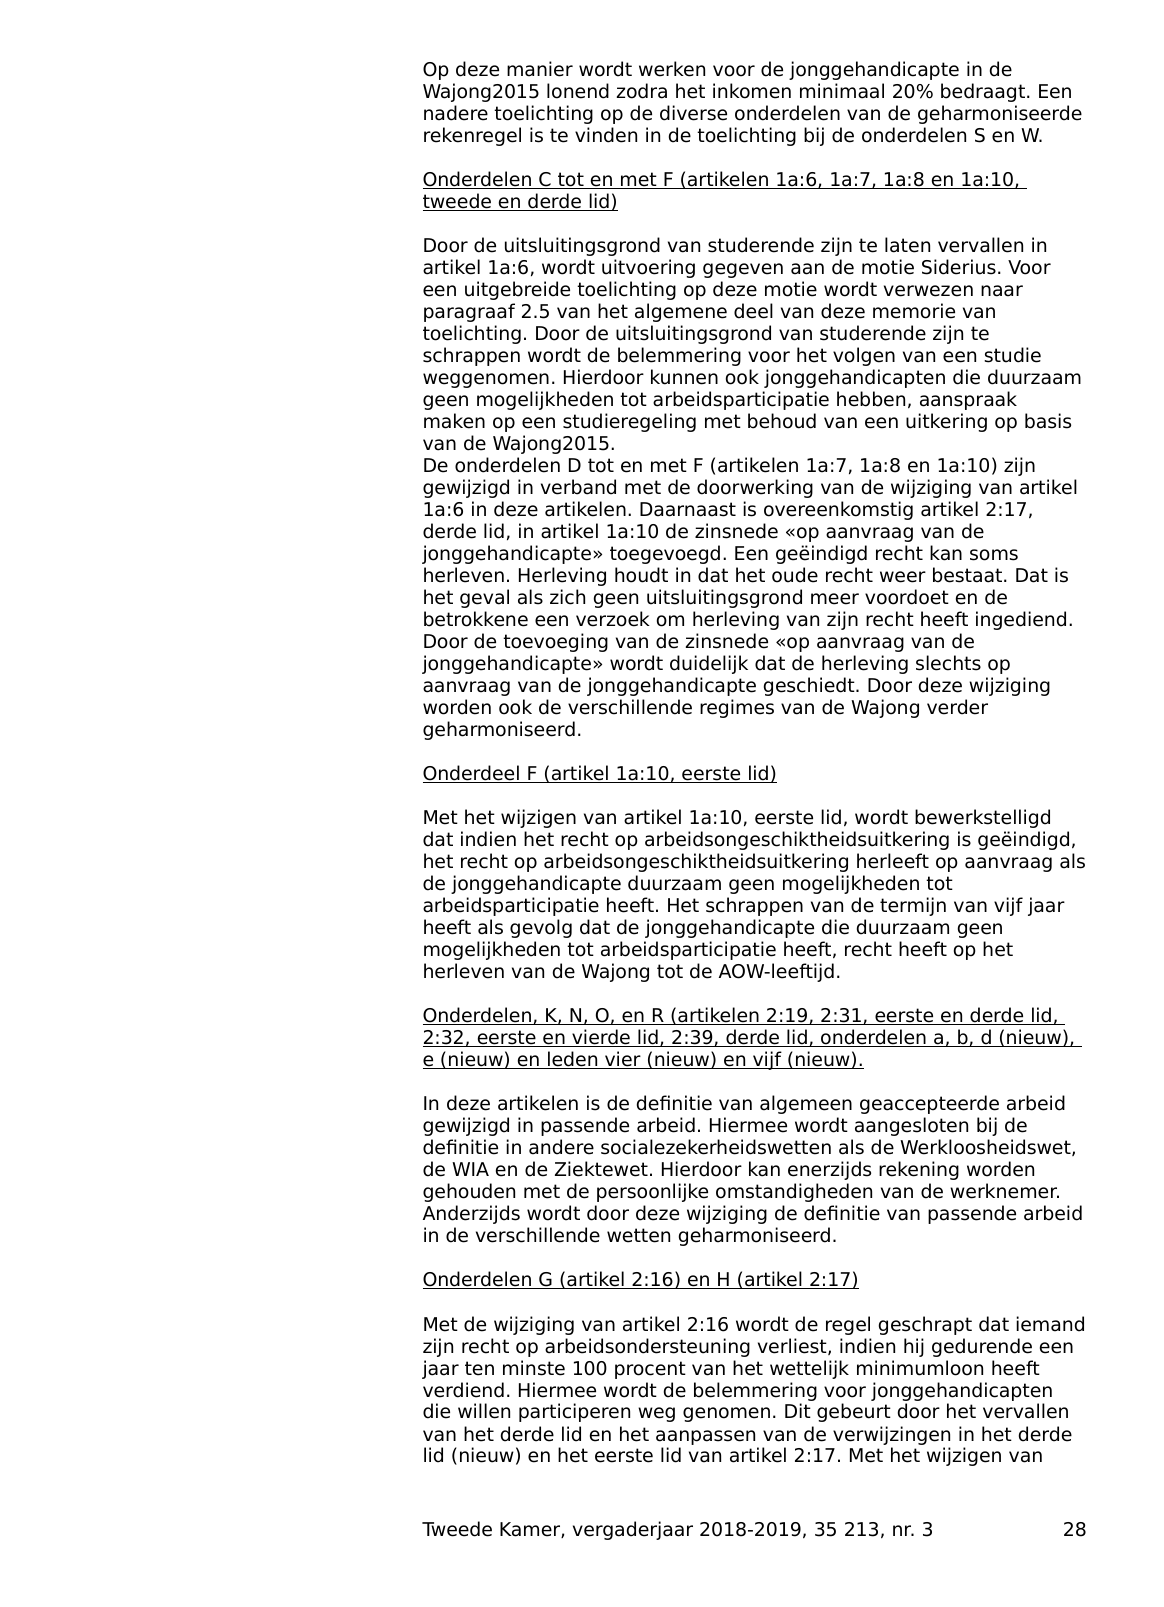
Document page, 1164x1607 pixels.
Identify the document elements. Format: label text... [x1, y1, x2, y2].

text Door de uitsluitingsgrond van studerende zijn te laten vervallen in artikel 1a:6, wordt uitvoering gegeven aan de motie Siderius. Voor een uitgebreide toelichting op deze motie wordt verwezen naar paragraaf 2.5 van het algemene deel van deze memorie van toelichting. Door de uitsluitingsgrond van studerende zijn te schrappen wordt de belemmering voor het volgen van een studie weggenomen. Hierdoor kunnen ook jonggehandicapten die duurzaam geen mogelijkheden tot arbeidsparticipatie hebben, aanspraak maken op een studieregeling met behoud van een uitkering op basis van de Wajong2015. [422, 235, 1087, 455]
subtitle Onderdeel F (artikel 1a:10, eerste lid) [422, 763, 1087, 785]
subtitle Onderdelen, K, N, O, en R (artikelen 2:19, 2:31, eerste en derde lid, 2:32, eerste en vierde lid, 2:39, derde lid, onderdelen a, b, d (nieuw), e (nieuw) en leden vier (nieuw) en vijf (nieuw). [422, 1005, 1087, 1071]
text In deze artikelen is de definitie van algemeen geaccepteerde arbeid gewijzigd in passende arbeid. Hiermee wordt aangesloten bij de definitie in andere socialezekerheidswetten als de Werkloosheidswet, de WIA en de Ziektewet. Hierdoor kan enerzijds rekening worden gehouden met de persoonlijke omstandigheden van de werknemer. Anderzijds wordt door deze wijziging de definitie van passende arbeid in de verschillende wetten geharmoniseerd. [422, 1093, 1087, 1247]
subtitle Onderdelen C tot en met F (artikelen 1a:6, 1a:7, 1a:8 en 1a:10, tweede en derde lid) [422, 169, 1087, 213]
text De onderdelen D tot en met F (artikelen 1a:7, 1a:8 en 1a:10) zijn gewijzigd in verband met de doorwerking van de wijziging van artikel 1a:6 in deze artikelen. Daarnaast is overeenkomstig artikel 2:17, derde lid, in artikel 1a:10 de zinsnede «op aanvraag van de jonggehandicapte» toegevoegd. Een geëindigd recht kan soms herleven. Herleving houdt in dat het oude recht weer bestaat. Dat is het geval als zich geen uitsluitingsgrond meer voordoet en de betrokkene een verzoek om herleving van zijn recht heeft ingediend. Door de toevoeging van de zinsnede «op aanvraag van de jonggehandicapte» wordt duidelijk dat de herleving slechts op aanvraag van de jonggehandicapte geschiedt. Door deze wijziging worden ook de verschillende regimes van de Wajong verder geharmoniseerd. [422, 455, 1087, 741]
text Op deze manier wordt werken voor de jonggehandicapte in de Wajong2015 lonend zodra het inkomen minimaal 20% bedraagt. Een nadere toelichting op de diverse onderdelen van de geharmoniseerde rekenregel is te vinden in de toelichting bij de onderdelen S en W. [422, 59, 1087, 147]
text Met het wijzigen van artikel 1a:10, eerste lid, wordt bewerkstelligd dat indien het recht op arbeidsongeschiktheidsuitkering is geëindigd, het recht op arbeidsongeschiktheidsuitkering herleeft op aanvraag als de jonggehandicapte duurzaam geen mogelijkheden tot arbeidsparticipatie heeft. Het schrappen van de termijn van vijf jaar heeft als gevolg dat de jonggehandicapte die duurzaam geen mogelijkheden tot arbeidsparticipatie heeft, recht heeft op het herleven van de Wajong tot de AOW-leeftijd. [422, 807, 1087, 983]
subtitle Onderdelen G (artikel 2:16) en H (artikel 2:17) [422, 1269, 1087, 1291]
text Met de wijziging van artikel 2:16 wordt de regel geschrapt dat iemand zijn recht op arbeidsondersteuning verliest, indien hij gedurende een jaar ten minste 100 procent van het wettelijk minimumloon heeft verdiend. Hiermee wordt de belemmering voor jonggehandicapten die willen participeren weg genomen. Dit gebeurt door het vervallen van het derde lid en het aanpassen van de verwijzingen in het derde lid (nieuw) en het eerste lid van artikel 2:17. Met het wijzigen van [422, 1313, 1087, 1467]
